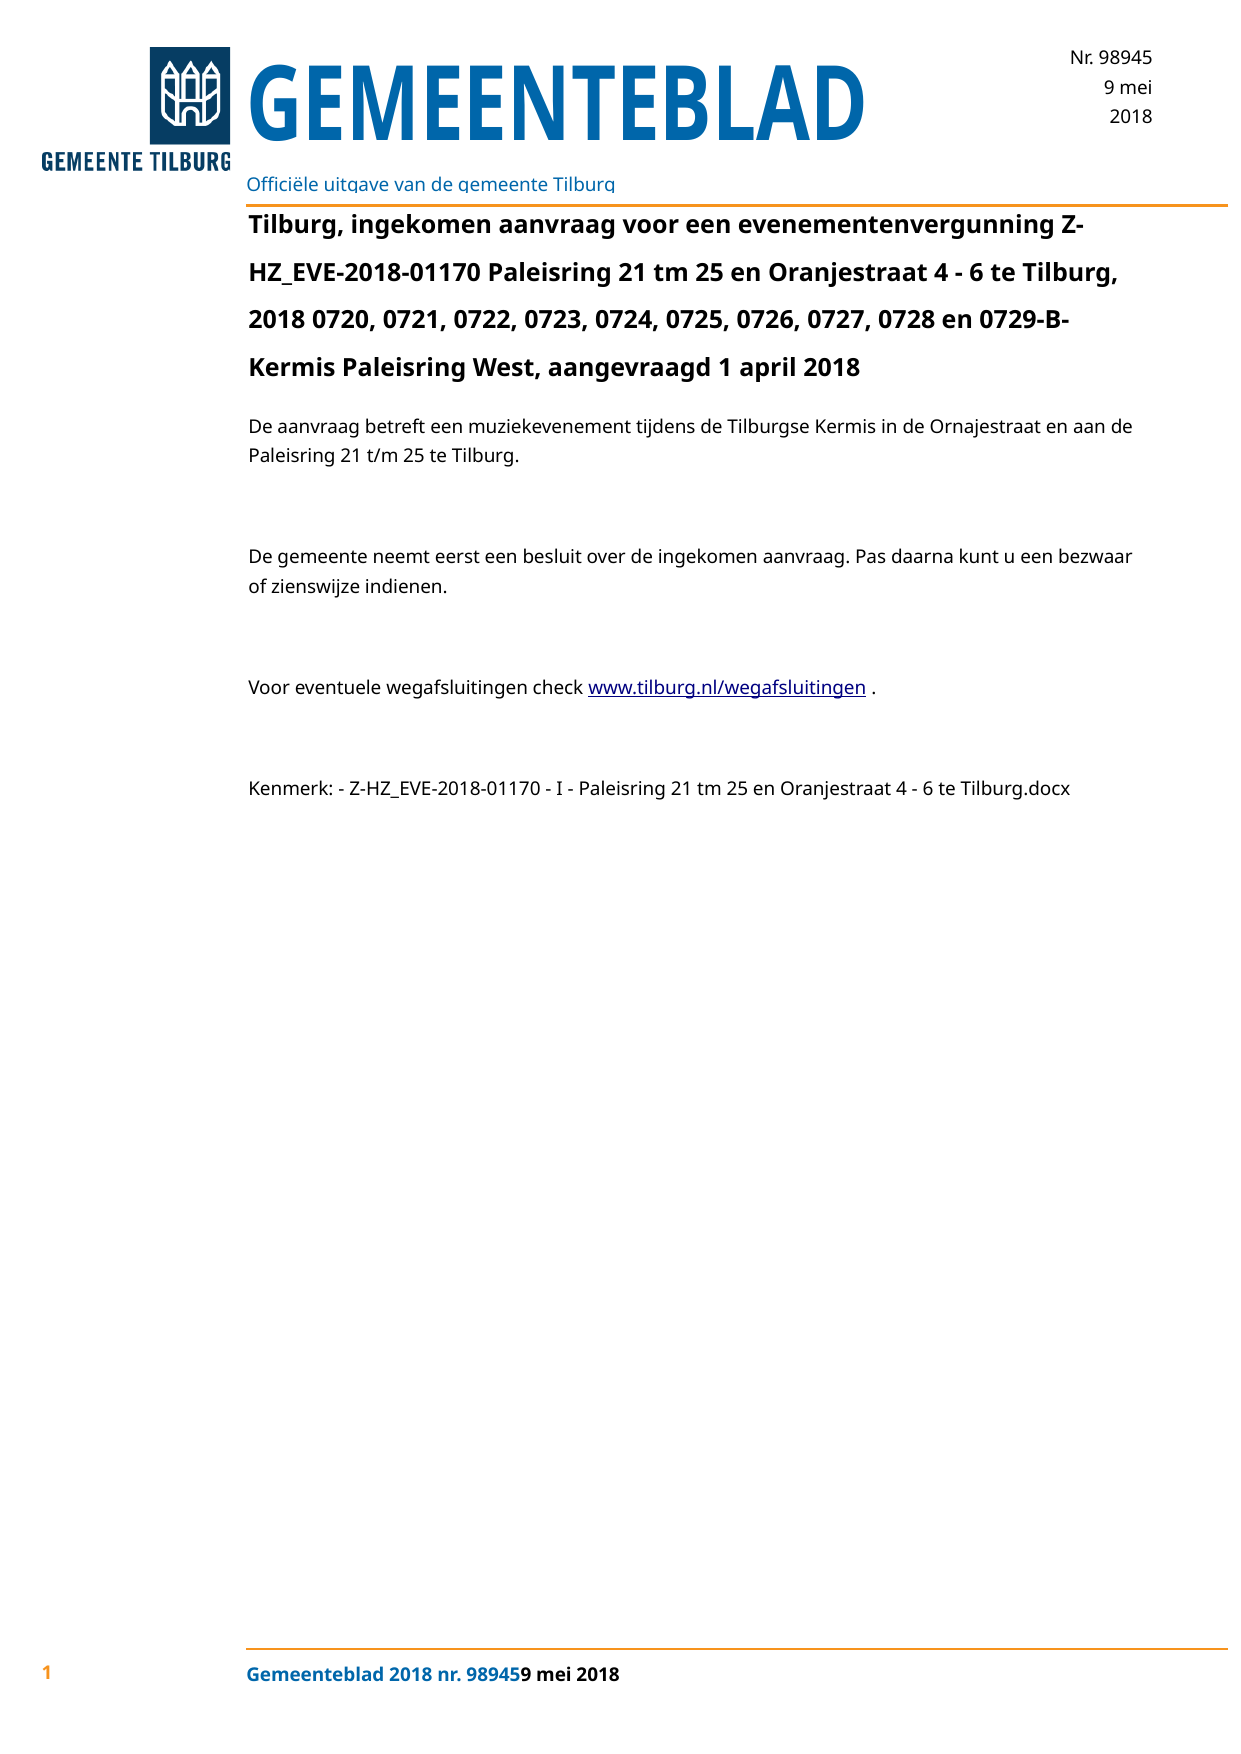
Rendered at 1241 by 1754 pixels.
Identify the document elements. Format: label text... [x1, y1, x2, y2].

text De gemeente neemt eerst een besluit over de ingekomen aanvraag. Pas daarna kunt u een bezwaar of zienswijze indienen. [248, 543, 1152, 599]
text De aanvraag betreft een muziekevenement tijdens de Tilburgse Kermis in de Ornajestraat en aan de Paleisring 21 t/m 25 te Tilburg. [248, 413, 1152, 468]
text Kenmerk: - Z-HZ_EVE-2018-01170 - I - Paleisring 21 tm 25 en Oranjestraat 4 - 6 te Tilburg.docx [248, 775, 1152, 801]
picture [41, 47, 231, 172]
text Tilburg, ingekomen aanvraag voor een evenementenvergunning Z-HZ_EVE-2018-01170 Paleisring 21 tm 25 en Oranjestraat 4 - 6 te Tilburg, 2018 0720, 0721, 0722, 0723, 0724, 0725, 0726, 0727, 0728 en 0729-B-Kermis Paleisring West, aangevraagd 1 april 2018 [248, 207, 1152, 384]
text Voor eventuele wegafsluitingen check www.tilburg.nl/wegafsluitingen . [248, 674, 1152, 700]
